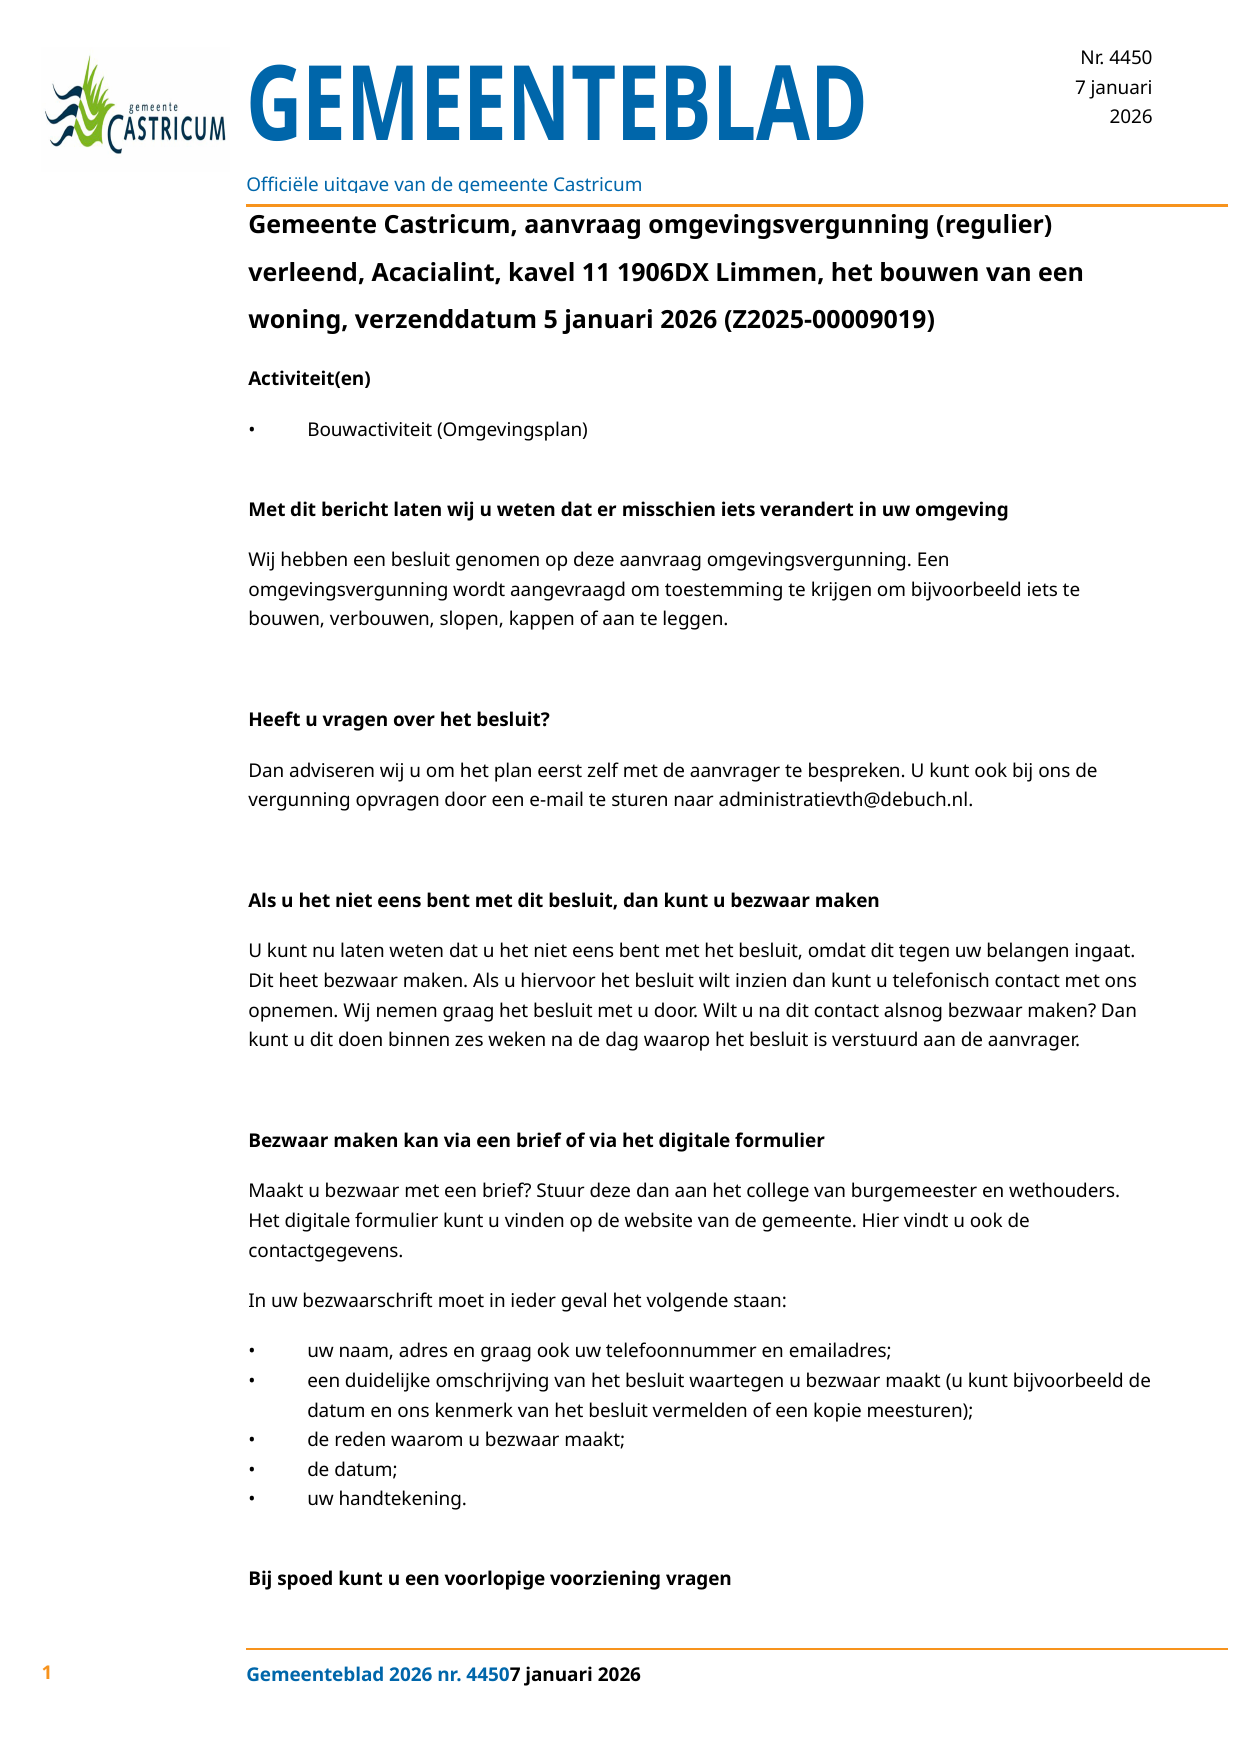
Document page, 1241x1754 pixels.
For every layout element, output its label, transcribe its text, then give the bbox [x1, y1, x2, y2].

text Heeft u vragen over het besluit? [248, 706, 1152, 732]
text Wij hebben een besluit genomen op deze aanvraag omgevingsvergunning. Een omgevingsvergunning wordt aangevraagd om toestemming te krijgen om bijvoorbeeld iets te bouwen, verbouwen, slopen, kappen of aan te leggen. [248, 546, 1152, 631]
text In uw bezwaarschrift moet in ieder geval het volgende staan: [248, 1287, 1152, 1313]
list uw naam, adres en graag ook uw telefoonnummer en emailadres; [248, 1338, 1152, 1363]
list de reden waarom u bezwaar maakt; [248, 1426, 1152, 1452]
list uw handtekening. [248, 1486, 1152, 1511]
text Als u het niet eens bent met dit besluit, dan kunt u bezwaar maken [248, 887, 1152, 913]
text Bij spoed kunt u een voorlopige voorziening vragen [248, 1566, 1152, 1591]
list Bouwactiviteit (Omgevingsplan) [248, 416, 1152, 442]
text Met dit bericht laten wij u weten dat er misschien iets verandert in uw omgeving [248, 496, 1152, 522]
text Dan adviseren wij u om het plan eerst zelf met de aanvrager te bespreken. U kunt ook bij ons de vergunning opvragen door een e-mail te sturen naar administratievth@debuch.nl. [248, 757, 1152, 812]
text Maakt u bezwaar met een brief? Stuur deze dan aan het college van burgemeester en wethouders. Het digitale formulier kunt u vinden op de website van de gemeente. Hier vindt u ook de contactgegevens. [248, 1178, 1152, 1262]
text Gemeente Castricum, aanvraag omgevingsvergunning (regulier) verleend, Acacialint, kavel 11 1906DX Limmen, het bouwen van een woning, verzenddatum 5 januari 2026 (Z2025-00009019) [248, 207, 1152, 336]
picture [41, 47, 231, 172]
list de datum; [248, 1456, 1152, 1482]
text Bezwaar maken kan via een brief of via het digitale formulier [248, 1127, 1152, 1153]
text Activiteit(en) [248, 366, 1152, 391]
text U kunt nu laten weten dat u het niet eens bent met het besluit, omdat dit tegen uw belangen ingaat. Dit heet bezwaar maken. Als u hiervoor het besluit wilt inzien dan kunt u telefonisch contact met ons opnemen. Wij nemen graag het besluit met u door. Wilt u na dit contact alsnog bezwaar maken? Dan kunt u dit doen binnen zes weken na de dag waarop het besluit is verstuurd aan de aanvrager. [248, 938, 1152, 1052]
list een duidelijke omschrijving van het besluit waartegen u bezwaar maakt (u kunt bijvoorbeeld de datum en ons kenmerk van het besluit vermelden of een kopie meesturen); [248, 1367, 1152, 1422]
